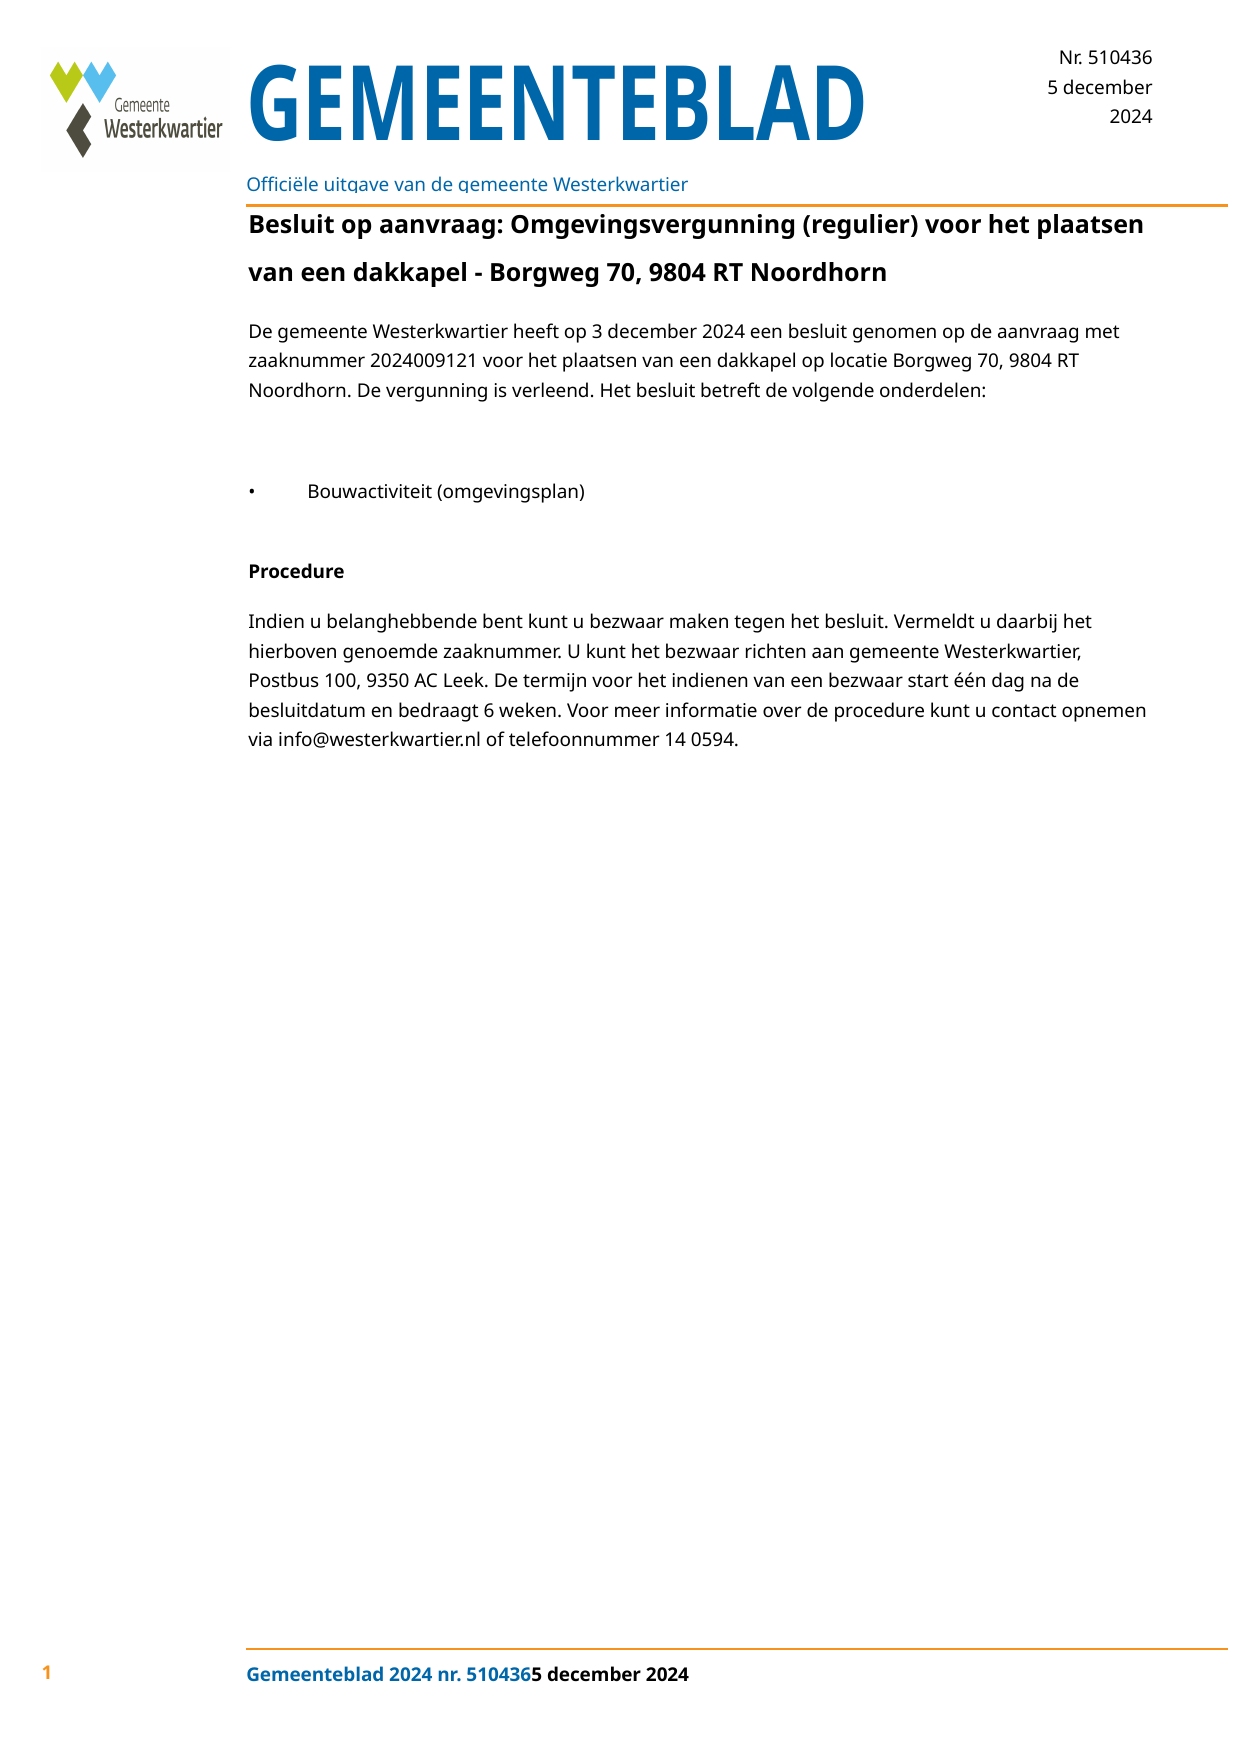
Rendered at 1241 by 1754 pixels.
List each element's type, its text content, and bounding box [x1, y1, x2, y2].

text Procedure [248, 558, 1152, 584]
picture [41, 47, 231, 172]
list Bouwactiviteit (omgevingsplan) [248, 478, 1152, 504]
text Besluit op aanvraag: Omgevingsvergunning (regulier) voor het plaatsen van een dakkapel - Borgweg 70, 9804 RT Noordhorn [248, 207, 1152, 288]
text Indien u belanghebbende bent kunt u bezwaar maken tegen het besluit. Vermeldt u daarbij het hierboven genoemde zaaknummer. U kunt het bezwaar richten aan gemeente Westerkwartier, Postbus 100, 9350 AC Leek. De termijn voor het indienen van een bezwaar start één dag na de besluitdatum en bedraagt 6 weken. Voor meer informatie over de procedure kunt u contact opnemen via info@westerkwartier.nl of telefoonnummer 14 0594. [248, 608, 1152, 752]
text De gemeente Westerkwartier heeft op 3 december 2024 een besluit genomen op de aanvraag met zaaknummer 2024009121 voor het plaatsen van een dakkapel op locatie Borgweg 70, 9804 RT Noordhorn. De vergunning is verleend. Het besluit betreft de volgende onderdelen: [248, 318, 1152, 403]
